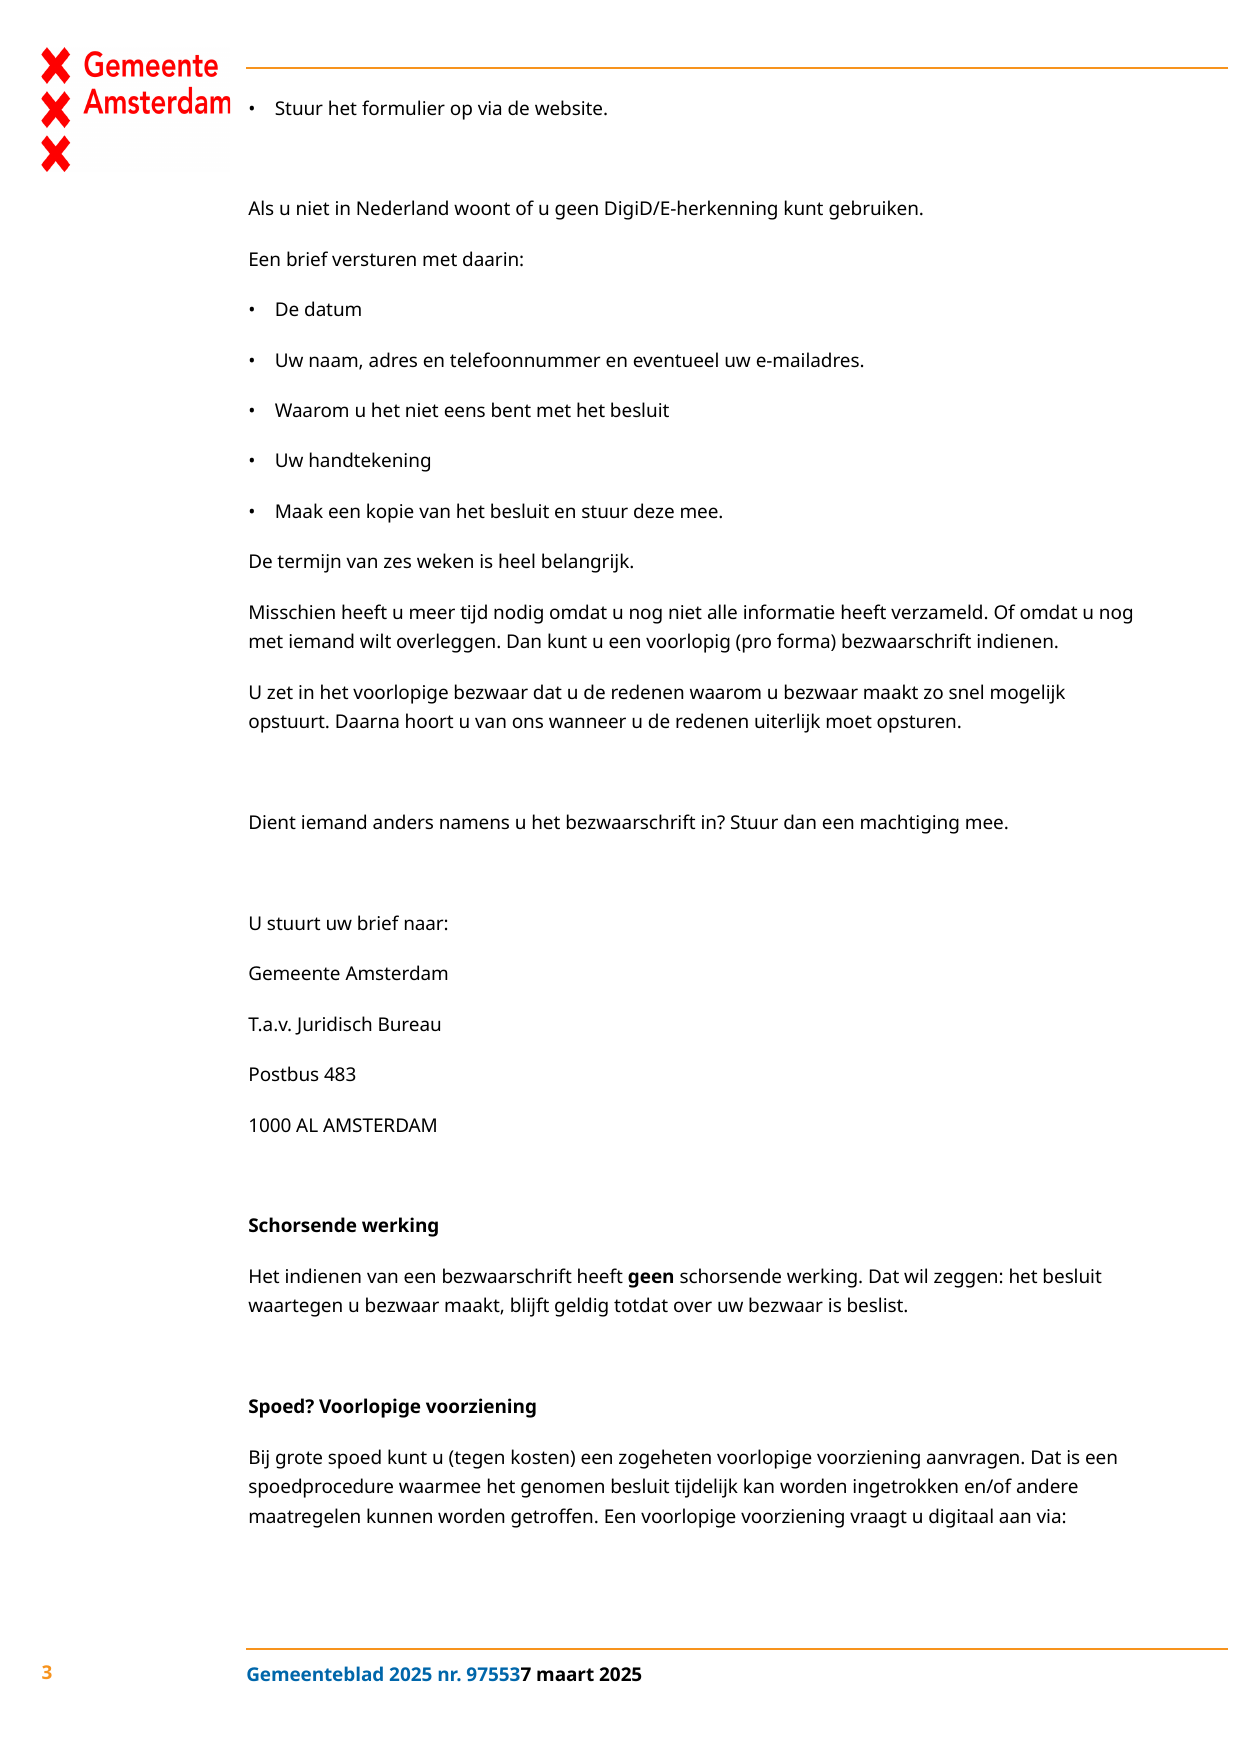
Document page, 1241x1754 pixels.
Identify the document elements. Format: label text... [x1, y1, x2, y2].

picture [41, 47, 231, 172]
text Dient iemand anders namens u het bezwaarschrift in? Stuur dan een machtiging mee. [248, 809, 1152, 835]
text Misschien heeft u meer tijd nodig omdat u nog niet alle informatie heeft verzameld. Of omdat u nog met iemand wilt overleggen. Dan kunt u een voorlopig (pro forma) bezwaarschrift indienen. [248, 599, 1152, 654]
text Spoed? Voorlopige voorziening [248, 1393, 1152, 1419]
text T.a.v. Juridisch Bureau [248, 1011, 1152, 1037]
text • Stuur het formulier op via de website. [248, 95, 1152, 121]
text Het indienen van een bezwaarschrift heeft geen schorsende werking. Dat wil zeggen: het besluit waartegen u bezwaar maakt, blijft geldig totdat over uw bezwaar is beslist. [248, 1263, 1152, 1318]
text • Uw handtekening [248, 448, 1152, 473]
text • De datum [248, 296, 1152, 322]
text • Waarom u het niet eens bent met het besluit [248, 397, 1152, 423]
text • Maak een kopie van het besluit en stuur deze mee. [248, 498, 1152, 524]
text • Uw naam, adres en telefoonnummer en eventueel uw e-mailadres. [248, 347, 1152, 373]
text Een brief versturen met daarin: [248, 246, 1152, 272]
text Gemeente Amsterdam [248, 961, 1152, 986]
text Als u niet in Nederland woont of u geen DigiD/E-herkenning kunt gebruiken. [248, 196, 1152, 221]
text 1000 AL AMSTERDAM [248, 1112, 1152, 1138]
text Bij grote spoed kunt u (tegen kosten) een zogeheten voorlopige voorziening aanvragen. Dat is een spoedprocedure waarmee het genomen besluit tijdelijk kan worden ingetrokken en/of andere maatregelen kunnen worden getroffen. Een voorlopige voorziening vraagt u digitaal aan via: [248, 1444, 1152, 1529]
text Schorsende werking [248, 1213, 1152, 1238]
text De termijn van zes weken is heel belangrijk. [248, 548, 1152, 574]
text U stuurt uw brief naar: [248, 910, 1152, 936]
text U zet in het voorlopige bezwaar dat u de redenen waarom u bezwaar maakt zo snel mogelijk opstuurt. Daarna hoort u van ons wanneer u de redenen uiterlijk moet opsturen. [248, 679, 1152, 734]
text Postbus 483 [248, 1061, 1152, 1087]
